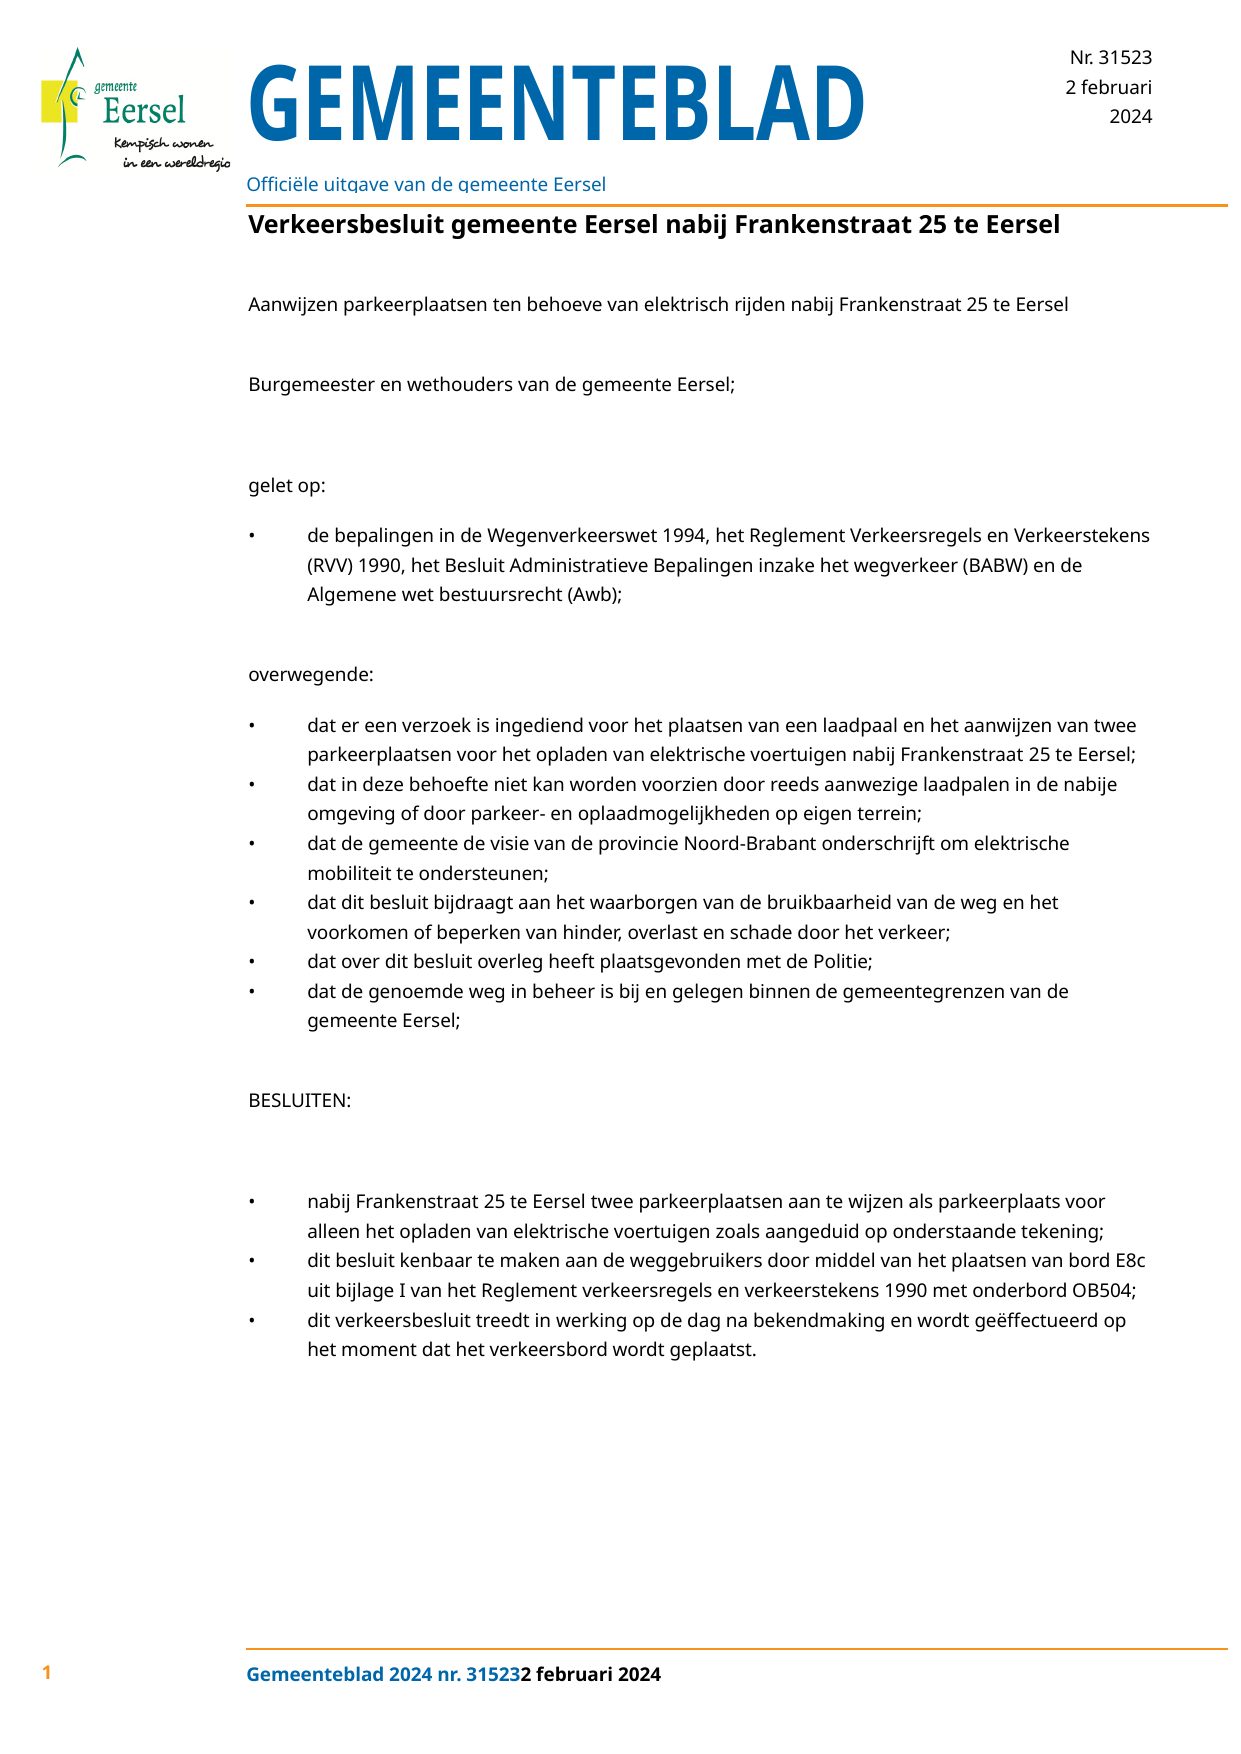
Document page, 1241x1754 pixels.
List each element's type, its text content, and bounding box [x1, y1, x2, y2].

list dat de gemeente de visie van de provincie Noord-Brabant onderschrijft om elektrische mobiliteit te ondersteunen; [248, 830, 1152, 886]
text BESLUITEN: [248, 1088, 1152, 1113]
list dat de genoemde weg in beheer is bij en gelegen binnen de gemeentegrenzen van de gemeente Eersel; [248, 978, 1152, 1033]
text Verkeersbesluit gemeente Eersel nabij Frankenstraat 25 te Eersel [248, 207, 1152, 241]
list dit besluit kenbaar te maken aan de weggebruikers door middel van het plaatsen van bord E8c uit bijlage I van het Reglement verkeersregels en verkeerstekens 1990 met onderbord OB504; [248, 1248, 1152, 1303]
text gelet op: [248, 472, 1152, 498]
text Aanwijzen parkeerplaatsen ten behoeve van elektrisch rijden nabij Frankenstraat 25 te Eersel [248, 291, 1152, 317]
text overwegende: [248, 661, 1152, 687]
list dit verkeersbesluit treedt in werking op de dag na bekendmaking en wordt geëffectueerd op het moment dat het verkeersbord wordt geplaatst. [248, 1307, 1152, 1362]
list dat over dit besluit overleg heeft plaatsgevonden met de Politie; [248, 948, 1152, 974]
list dat dit besluit bijdraagt aan het waarborgen van de bruikbaarheid van de weg en het voorkomen of beperken van hinder, overlast en schade door het verkeer; [248, 889, 1152, 945]
text Burgemeester en wethouders van de gemeente Eersel; [248, 371, 1152, 397]
picture [41, 47, 231, 172]
list de bepalingen in de Wegenverkeerswet 1994, het Reglement Verkeersregels en Verkeerstekens (RVV) 1990, het Besluit Administratieve Bepalingen inzake het wegverkeer (BABW) en de Algemene wet bestuursrecht (Awb); [248, 522, 1152, 607]
list nabij Frankenstraat 25 te Eersel twee parkeerplaatsen aan te wijzen als parkeerplaats voor alleen het opladen van elektrische voertuigen zoals aangeduid op onderstaande tekening; [248, 1188, 1152, 1244]
list dat in deze behoefte niet kan worden voorzien door reeds aanwezige laadpalen in de nabije omgeving of door parkeer- en oplaadmogelijkheden op eigen terrein; [248, 771, 1152, 826]
list dat er een verzoek is ingediend voor het plaatsen van een laadpaal en het aanwijzen van twee parkeerplaatsen voor het opladen van elektrische voertuigen nabij Frankenstraat 25 te Eersel; [248, 712, 1152, 767]
